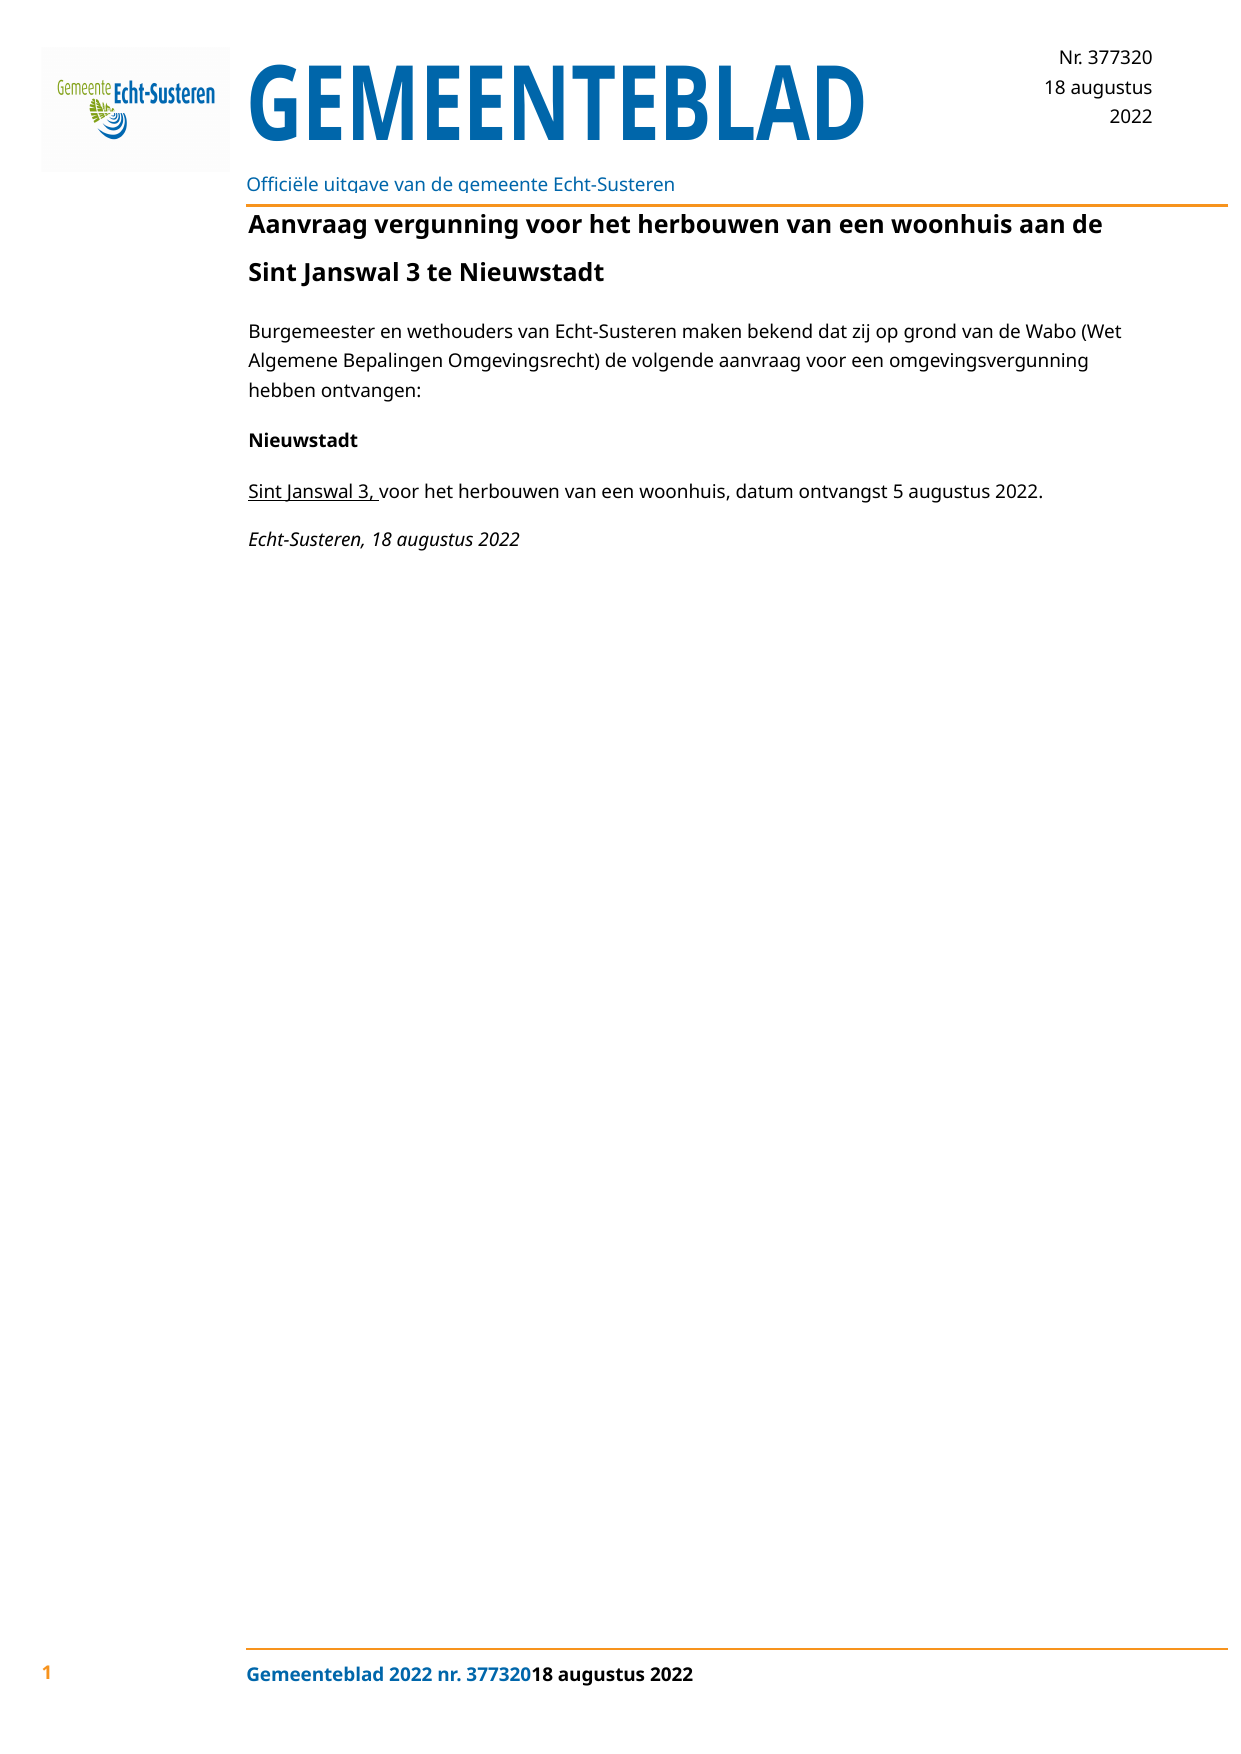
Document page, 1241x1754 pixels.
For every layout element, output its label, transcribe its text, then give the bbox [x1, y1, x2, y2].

text Aanvraag vergunning voor het herbouwen van een woonhuis aan de Sint Janswal 3 te Nieuwstadt [248, 207, 1152, 288]
text Echt-Susteren, 18 augustus 2022 [248, 526, 1152, 551]
picture [41, 47, 231, 172]
text Nieuwstadt [248, 427, 1152, 453]
text Burgemeester en wethouders van Echt-Susteren maken bekend dat zij op grond van de Wabo (Wet Algemene Bepalingen Omgevingsrecht) de volgende aanvraag voor een omgevingsvergunning hebben ontvangen: [248, 318, 1152, 403]
text Sint Janswal 3, voor het herbouwen van een woonhuis, datum ontvangst 5 augustus 2022. [248, 478, 1152, 504]
